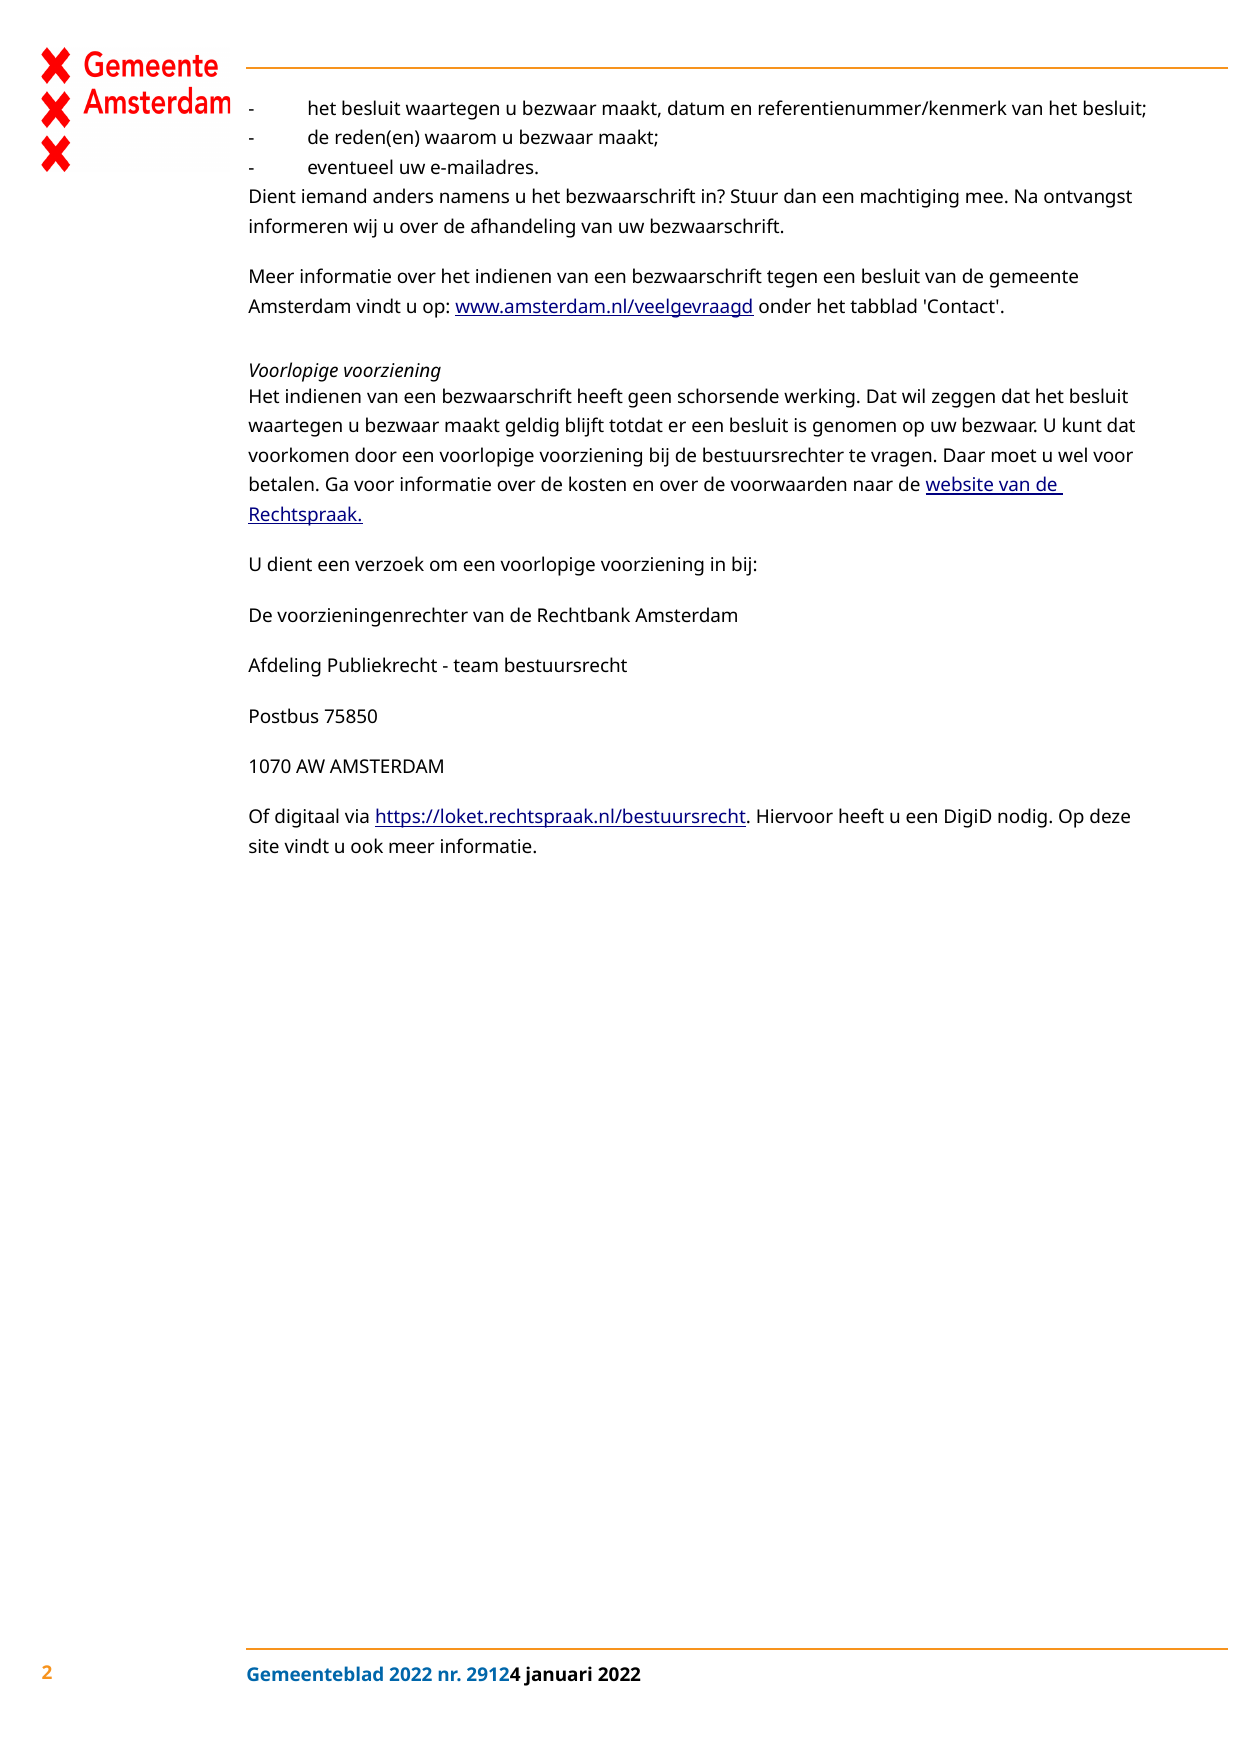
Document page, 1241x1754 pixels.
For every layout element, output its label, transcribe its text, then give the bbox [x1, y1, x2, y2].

text U dient een verzoek om een voorlopige voorziening in bij: [248, 552, 1152, 577]
text Meer informatie over het indienen van een bezwaarschrift tegen een besluit van de gemeente Amsterdam vindt u op: www.amsterdam.nl/veelgevraagd onder het tabblad 'Contact'. [248, 263, 1152, 319]
list eventueel uw e-mailadres. [248, 154, 1152, 180]
text Dient iemand anders namens u het bezwaarschrift in? Stuur dan een machtiging mee. Na ontvangst informeren wij u over de afhandeling van uw bezwaarschrift. [248, 183, 1152, 239]
list het besluit waartegen u bezwaar maakt, datum en referentienummer/kenmerk van het besluit; [248, 95, 1152, 121]
text De voorzieningenrechter van de Rechtbank Amsterdam [248, 602, 1152, 628]
text Postbus 75850 [248, 703, 1152, 728]
text Of digitaal via https://loket.rechtspraak.nl/bestuursrecht. Hiervoor heeft u een DigiD nodig. Op deze site vindt u ook meer informatie. [248, 804, 1152, 859]
text 1070 AW AMSTERDAM [248, 753, 1152, 779]
text Voorlopige voorziening [248, 357, 1152, 383]
picture [41, 47, 231, 172]
text Afdeling Publiekrecht - team bestuursrecht [248, 652, 1152, 678]
list de reden(en) waarom u bezwaar maakt; [248, 124, 1152, 150]
text Het indienen van een bezwaarschrift heeft geen schorsende werking. Dat wil zeggen dat het besluit waartegen u bezwaar maakt geldig blijft totdat er een besluit is genomen op uw bezwaar. U kunt dat voorkomen door een voorlopige voorziening bij de bestuursrechter te vragen. Daar moet u wel voor betalen. Ga voor informatie over de kosten en over de voorwaarden naar de website van de Rechtspraak. [248, 383, 1152, 527]
